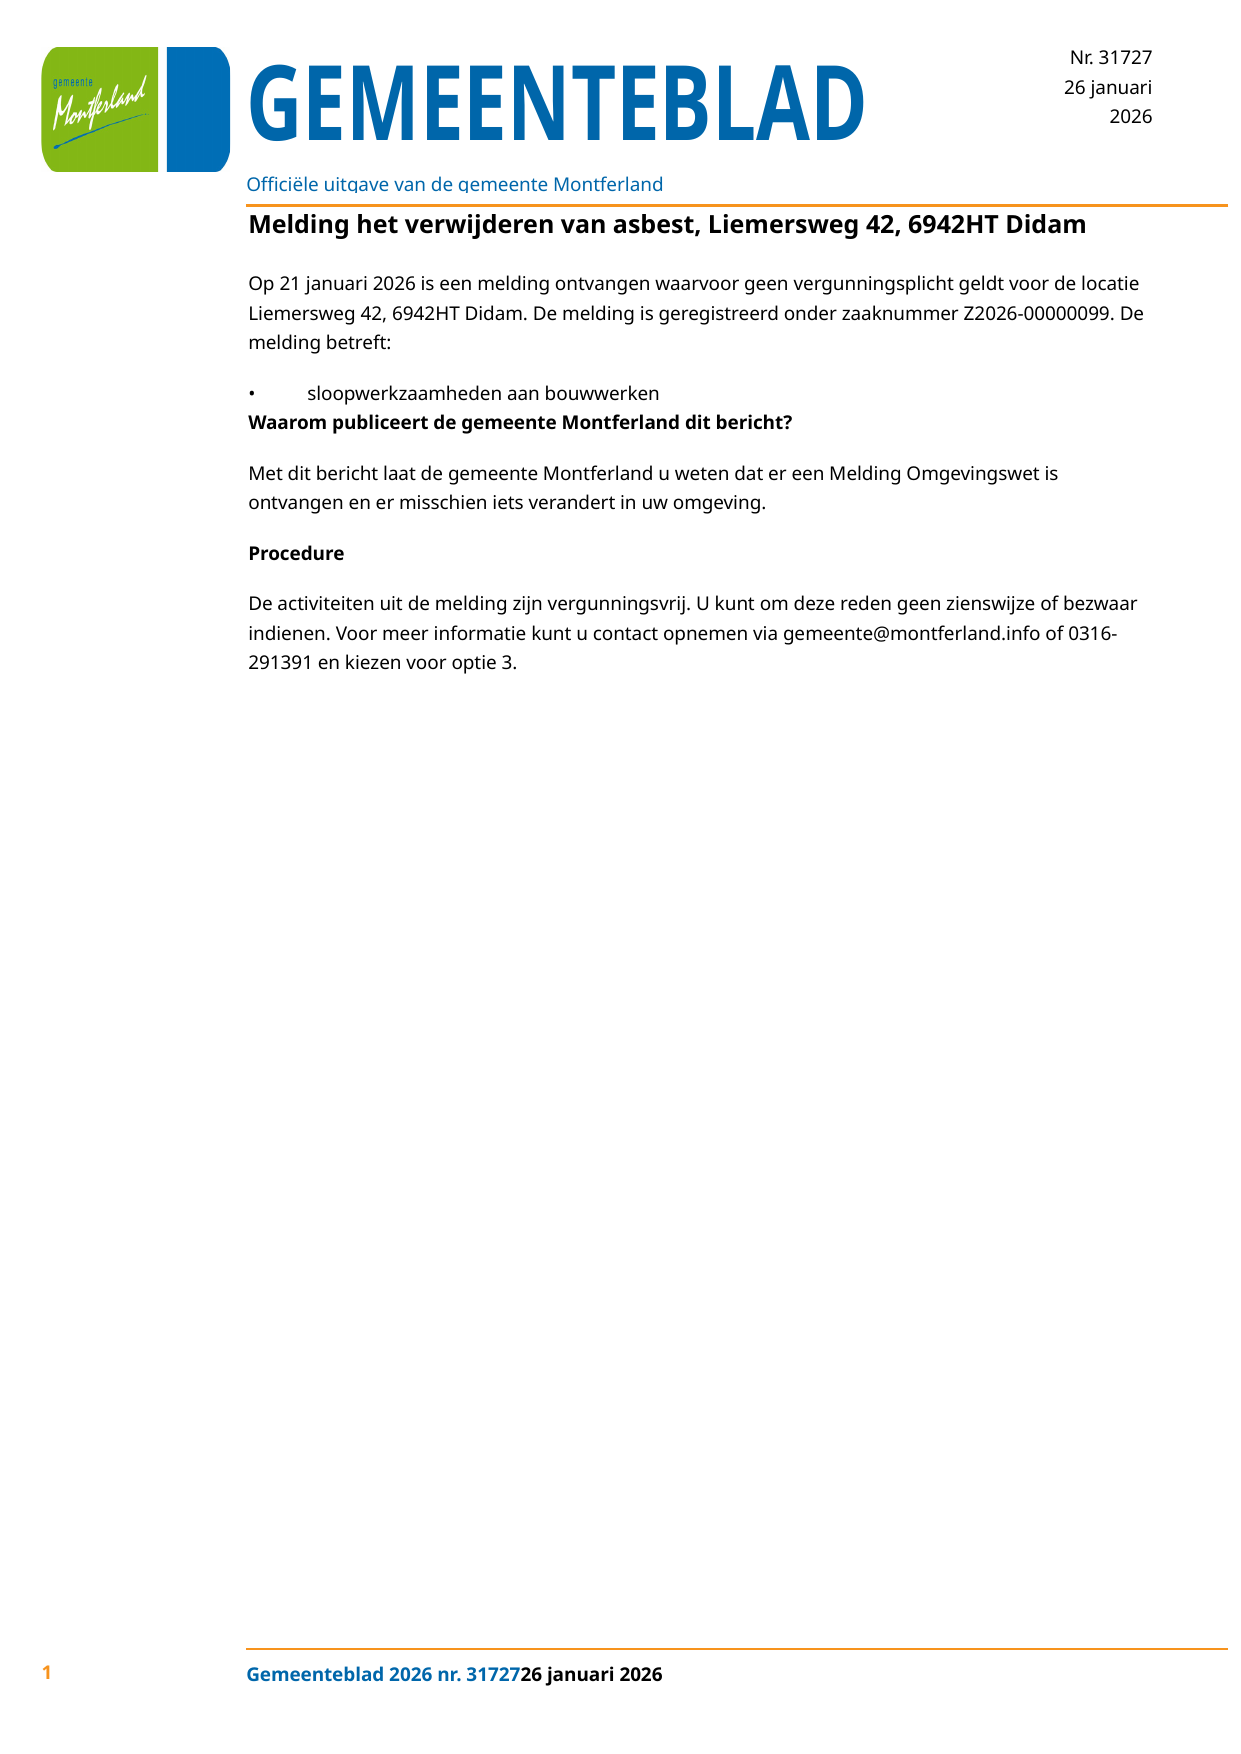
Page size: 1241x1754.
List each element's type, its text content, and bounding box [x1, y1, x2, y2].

text Waarom publiceert de gemeente Montferland dit bericht? [248, 409, 1152, 435]
picture [41, 47, 231, 172]
text Met dit bericht laat de gemeente Montferland u weten dat er een Melding Omgevingswet is ontvangen en er misschien iets verandert in uw omgeving. [248, 460, 1152, 515]
text Op 21 januari 2026 is een melding ontvangen waarvoor geen vergunningsplicht geldt voor de locatie Liemersweg 42, 6942HT Didam. De melding is geregistreerd onder zaaknummer Z2026-00000099. De melding betreft: [248, 270, 1152, 355]
text Melding het verwijderen van asbest, Liemersweg 42, 6942HT Didam [248, 207, 1152, 241]
list sloopwerkzaamheden aan bouwwerken [248, 380, 1152, 406]
text De activiteiten uit de melding zijn vergunningsvrij. U kunt om deze reden geen zienswijze of bezwaar indienen. Voor meer informatie kunt u contact opnemen via gemeente@montferland.info of 0316-291391 en kiezen voor optie 3. [248, 590, 1152, 675]
text Procedure [248, 540, 1152, 566]
